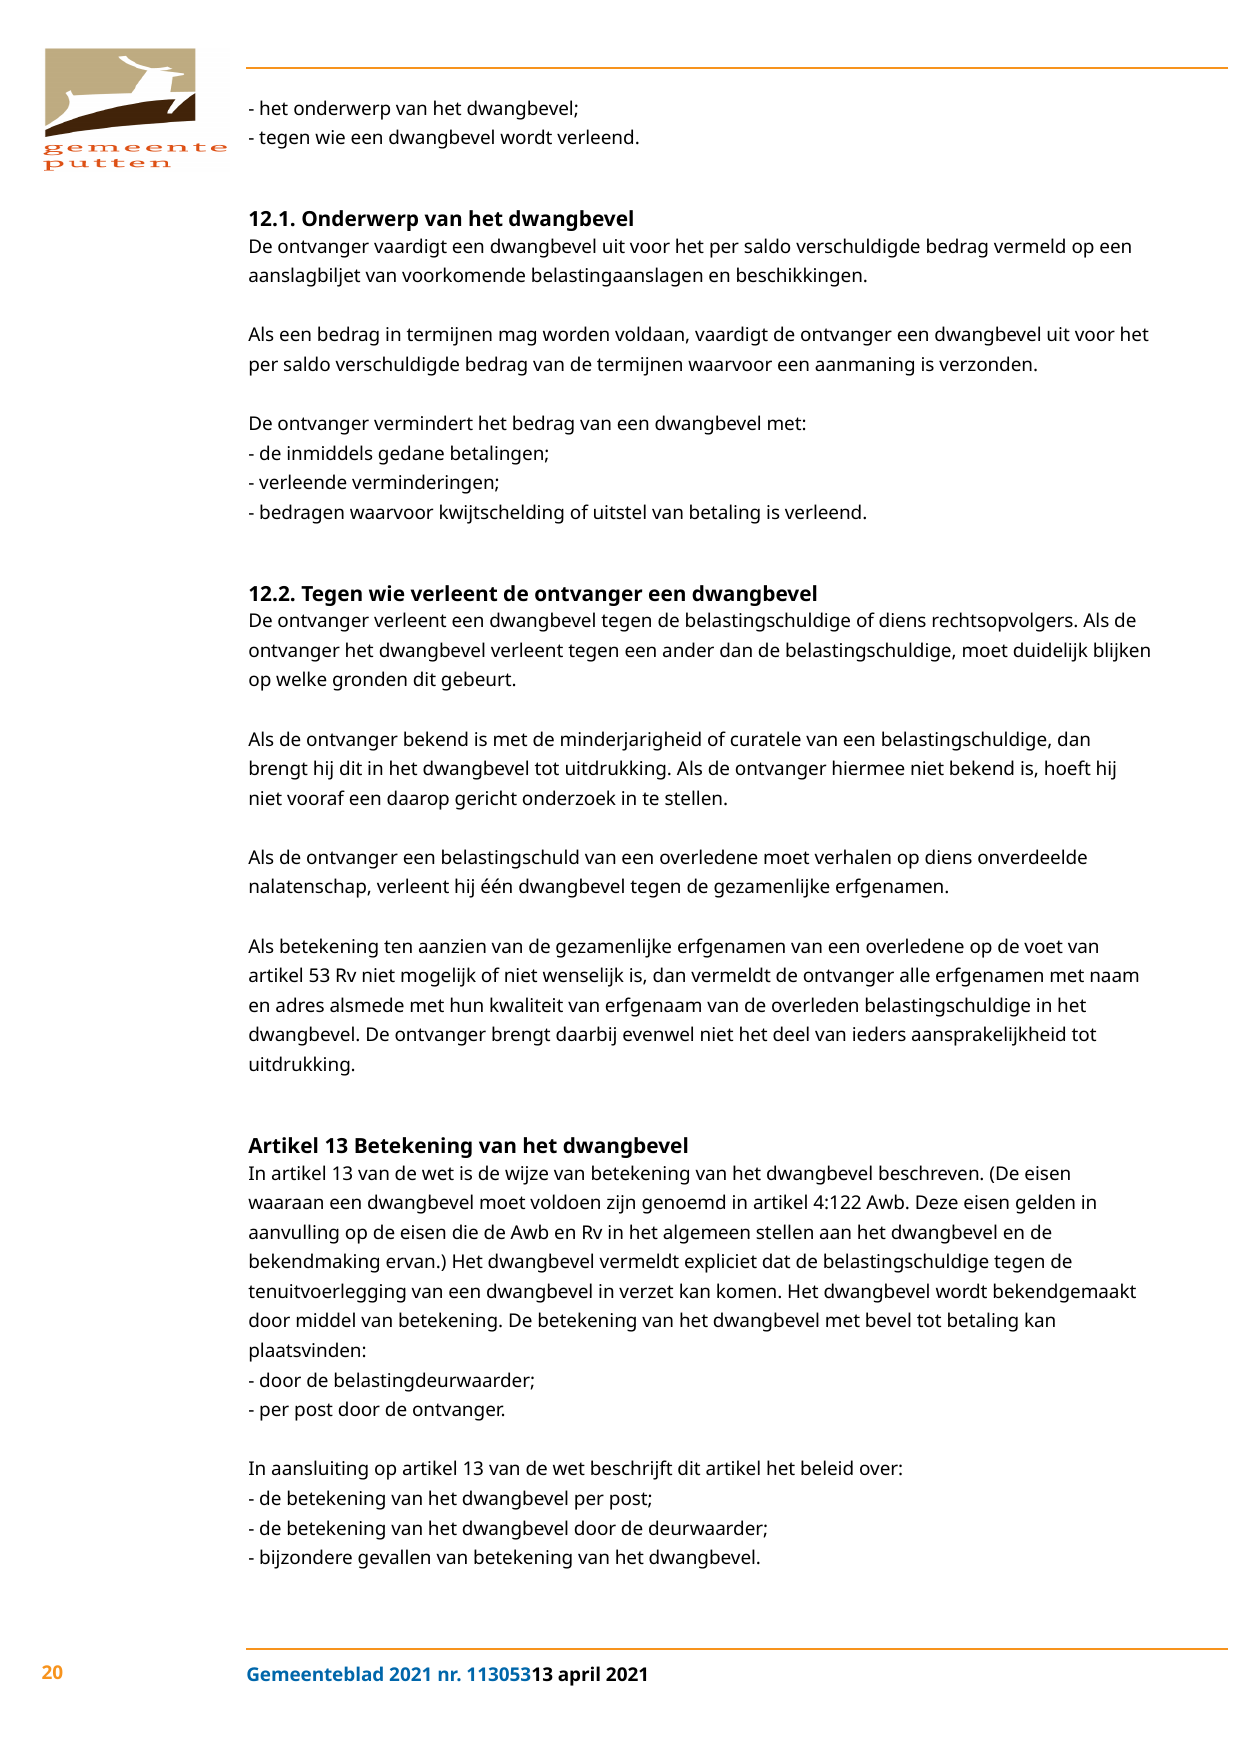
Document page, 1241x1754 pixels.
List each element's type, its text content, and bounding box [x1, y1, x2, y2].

text 12.2. Tegen wie verleent de ontvanger een dwangbevel [248, 579, 1152, 607]
picture [41, 47, 231, 172]
text De ontvanger vaardigt een dwangbevel uit voor het per saldo verschuldigde bedrag vermeld op een aanslagbiljet van voorkomende belastingaanslagen en beschikkingen. [248, 233, 1152, 288]
text - per post door de ontvanger. [248, 1396, 1152, 1422]
text Als de ontvanger een belastingschuld van een overledene moet verhalen op diens onverdeelde nalatenschap, verleent hij één dwangbevel tegen de gezamenlijke erfgenamen. [248, 844, 1152, 899]
text - de betekening van het dwangbevel door de deurwaarder; [248, 1515, 1152, 1540]
text In aansluiting op artikel 13 van de wet beschrijft dit artikel het beleid over: [248, 1456, 1152, 1481]
text - tegen wie een dwangbevel wordt verleend. [248, 124, 1152, 150]
text 12.1. Onderwerp van het dwangbevel [248, 204, 1152, 233]
text - het onderwerp van het dwangbevel; [248, 95, 1152, 121]
text - bedragen waarvoor kwijtschelding of uitstel van betaling is verleend. [248, 499, 1152, 525]
text - de betekening van het dwangbevel per post; [248, 1485, 1152, 1511]
text - verleende verminderingen; [248, 469, 1152, 495]
text - door de belastingdeurwaarder; [248, 1367, 1152, 1392]
text Als betekening ten aanzien van de gezamenlijke erfgenamen van een overledene op de voet van artikel 53 Rv niet mogelijk of niet wenselijk is, dan vermeldt de ontvanger alle erfgenamen met naam en adres alsmede met hun kwaliteit van erfgenaam van de overleden belastingschuldige in het dwangbevel. De ontvanger brengt daarbij evenwel niet het deel van ieders aansprakelijkheid tot uitdrukking. [248, 933, 1152, 1077]
text De ontvanger verleent een dwangbevel tegen de belastingschuldige of diens rechtsopvolgers. Als de ontvanger het dwangbevel verleent tegen een ander dan de belastingschuldige, moet duidelijk blijken op welke gronden dit gebeurt. [248, 607, 1152, 692]
text Als een bedrag in termijnen mag worden voldaan, vaardigt de ontvanger een dwangbevel uit voor het per saldo verschuldigde bedrag van de termijnen waarvoor een aanmaning is verzonden. [248, 322, 1152, 377]
text - bijzondere gevallen van betekening van het dwangbevel. [248, 1544, 1152, 1570]
text De ontvanger vermindert het bedrag van een dwangbevel met: [248, 410, 1152, 436]
text Artikel 13 Betekening van het dwangbevel [248, 1131, 1152, 1160]
text - de inmiddels gedane betalingen; [248, 440, 1152, 466]
text In artikel 13 van de wet is de wijze van betekening van het dwangbevel beschreven. (De eisen waaraan een dwangbevel moet voldoen zijn genoemd in artikel 4:122 Awb. Deze eisen gelden in aanvulling op de eisen die de Awb en Rv in het algemeen stellen aan het dwangbevel en de bekendmaking ervan.) Het dwangbevel vermeldt expliciet dat de belastingschuldige tegen de tenuitvoerlegging van een dwangbevel in verzet kan komen. Het dwangbevel wordt bekendgemaakt door middel van betekening. De betekening van het dwangbevel met bevel tot betaling kan plaatsvinden: [248, 1160, 1152, 1363]
text Als de ontvanger bekend is met de minderjarigheid of curatele van een belastingschuldige, dan brengt hij dit in het dwangbevel tot uitdrukking. Als de ontvanger hiermee niet bekend is, hoeft hij niet vooraf een daarop gericht onderzoek in te stellen. [248, 726, 1152, 811]
